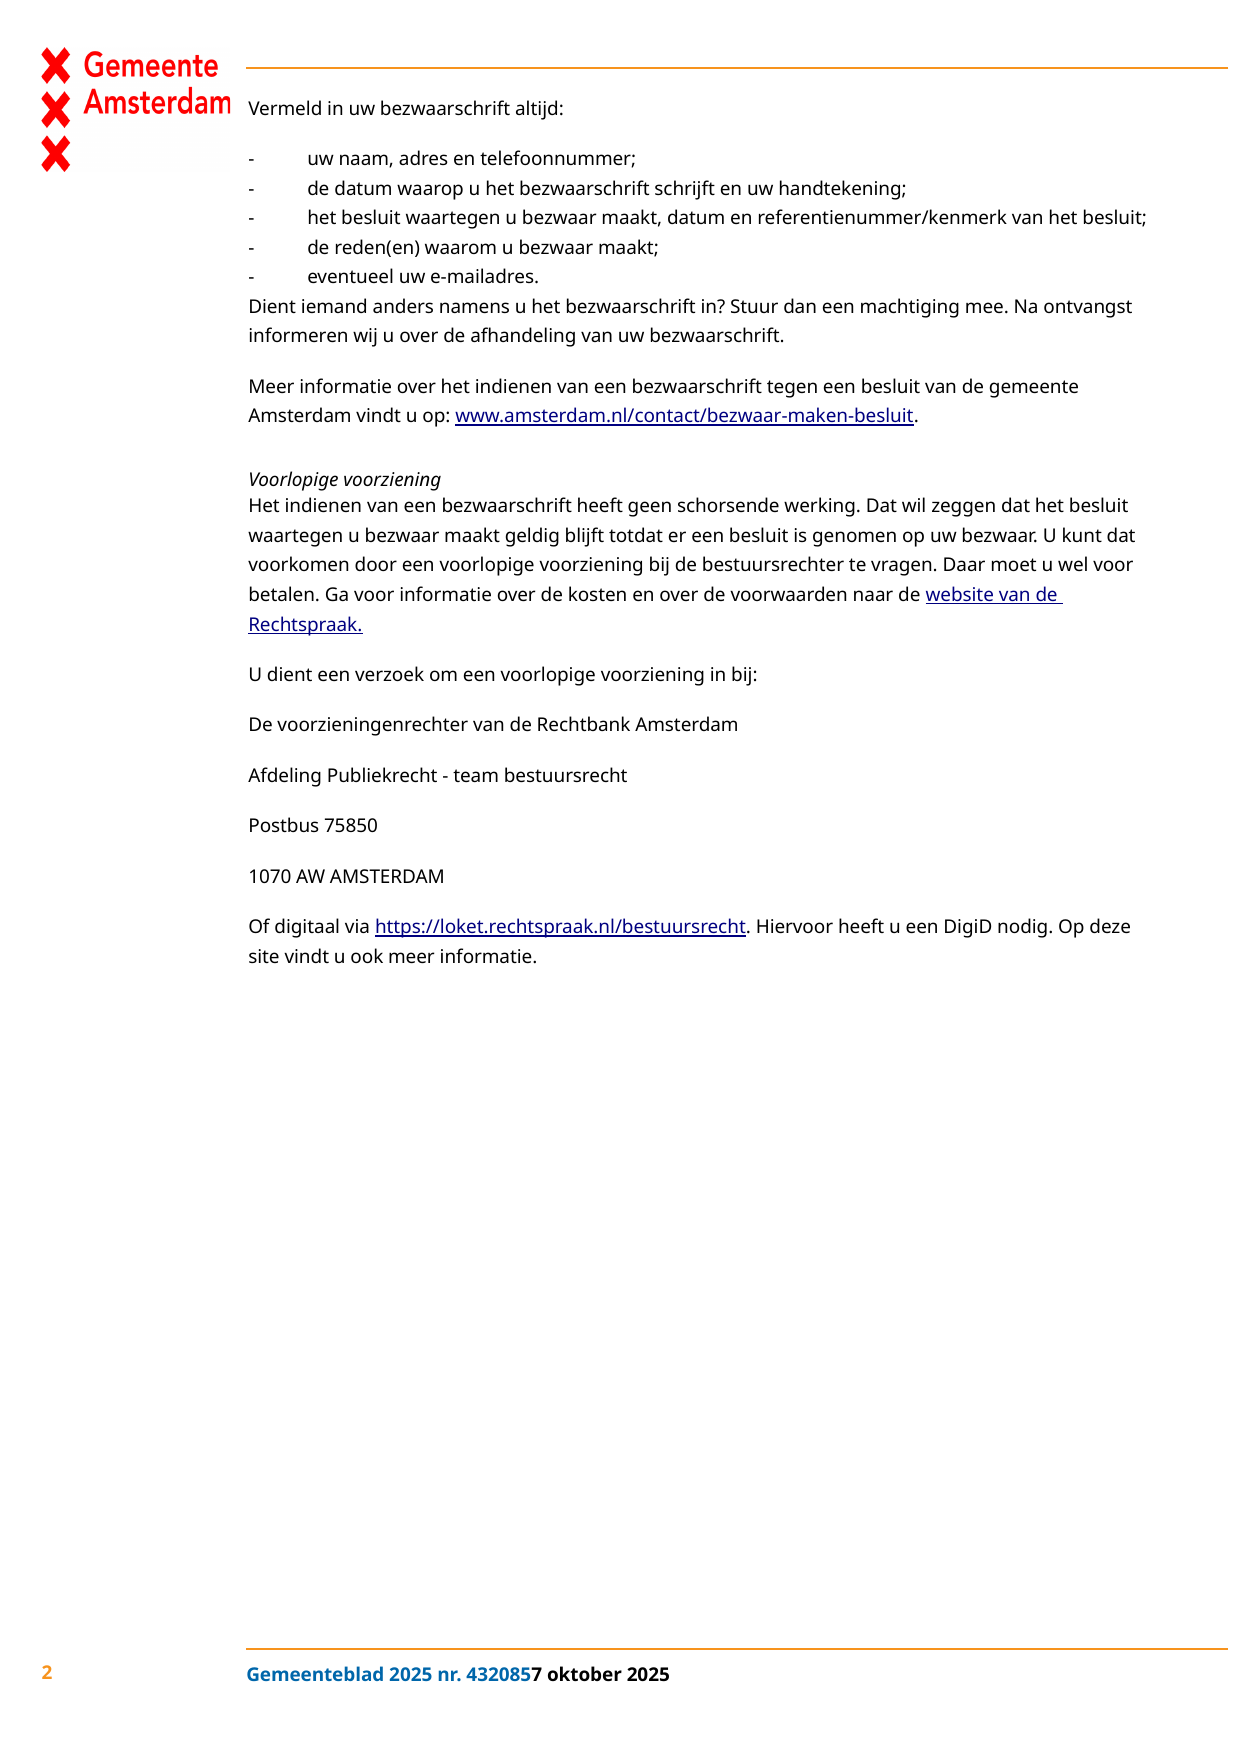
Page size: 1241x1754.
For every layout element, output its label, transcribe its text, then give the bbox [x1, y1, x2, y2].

text Het indienen van een bezwaarschrift heeft geen schorsende werking. Dat wil zeggen dat het besluit waartegen u bezwaar maakt geldig blijft totdat er een besluit is genomen op uw bezwaar. U kunt dat voorkomen door een voorlopige voorziening bij de bestuursrechter te vragen. Daar moet u wel voor betalen. Ga voor informatie over de kosten en over de voorwaarden naar de website van de Rechtspraak. [248, 492, 1152, 636]
text U dient een verzoek om een voorlopige voorziening in bij: [248, 661, 1152, 687]
text 1070 AW AMSTERDAM [248, 863, 1152, 888]
text Afdeling Publiekrecht - team bestuursrecht [248, 762, 1152, 788]
list uw naam, adres en telefoonnummer; [248, 145, 1152, 171]
text Dient iemand anders namens u het bezwaarschrift in? Stuur dan een machtiging mee. Na ontvangst informeren wij u over de afhandeling van uw bezwaarschrift. [248, 293, 1152, 348]
list de datum waarop u het bezwaarschrift schrijft en uw handtekening; [248, 175, 1152, 201]
text Of digitaal via https://loket.rechtspraak.nl/bestuursrecht. Hiervoor heeft u een DigiD nodig. Op deze site vindt u ook meer informatie. [248, 913, 1152, 968]
list eventueel uw e-mailadres. [248, 263, 1152, 289]
picture [41, 47, 231, 172]
text Postbus 75850 [248, 812, 1152, 838]
text De voorzieningenrechter van de Rechtbank Amsterdam [248, 712, 1152, 737]
list het besluit waartegen u bezwaar maakt, datum en referentienummer/kenmerk van het besluit; [248, 204, 1152, 230]
text Meer informatie over het indienen van een bezwaarschrift tegen een besluit van de gemeente Amsterdam vindt u op: www.amsterdam.nl/contact/bezwaar-maken-besluit. [248, 373, 1152, 428]
list de reden(en) waarom u bezwaar maakt; [248, 234, 1152, 260]
text Voorlopige voorziening [248, 467, 1152, 492]
text Vermeld in uw bezwaarschrift altijd: [248, 95, 1152, 121]
